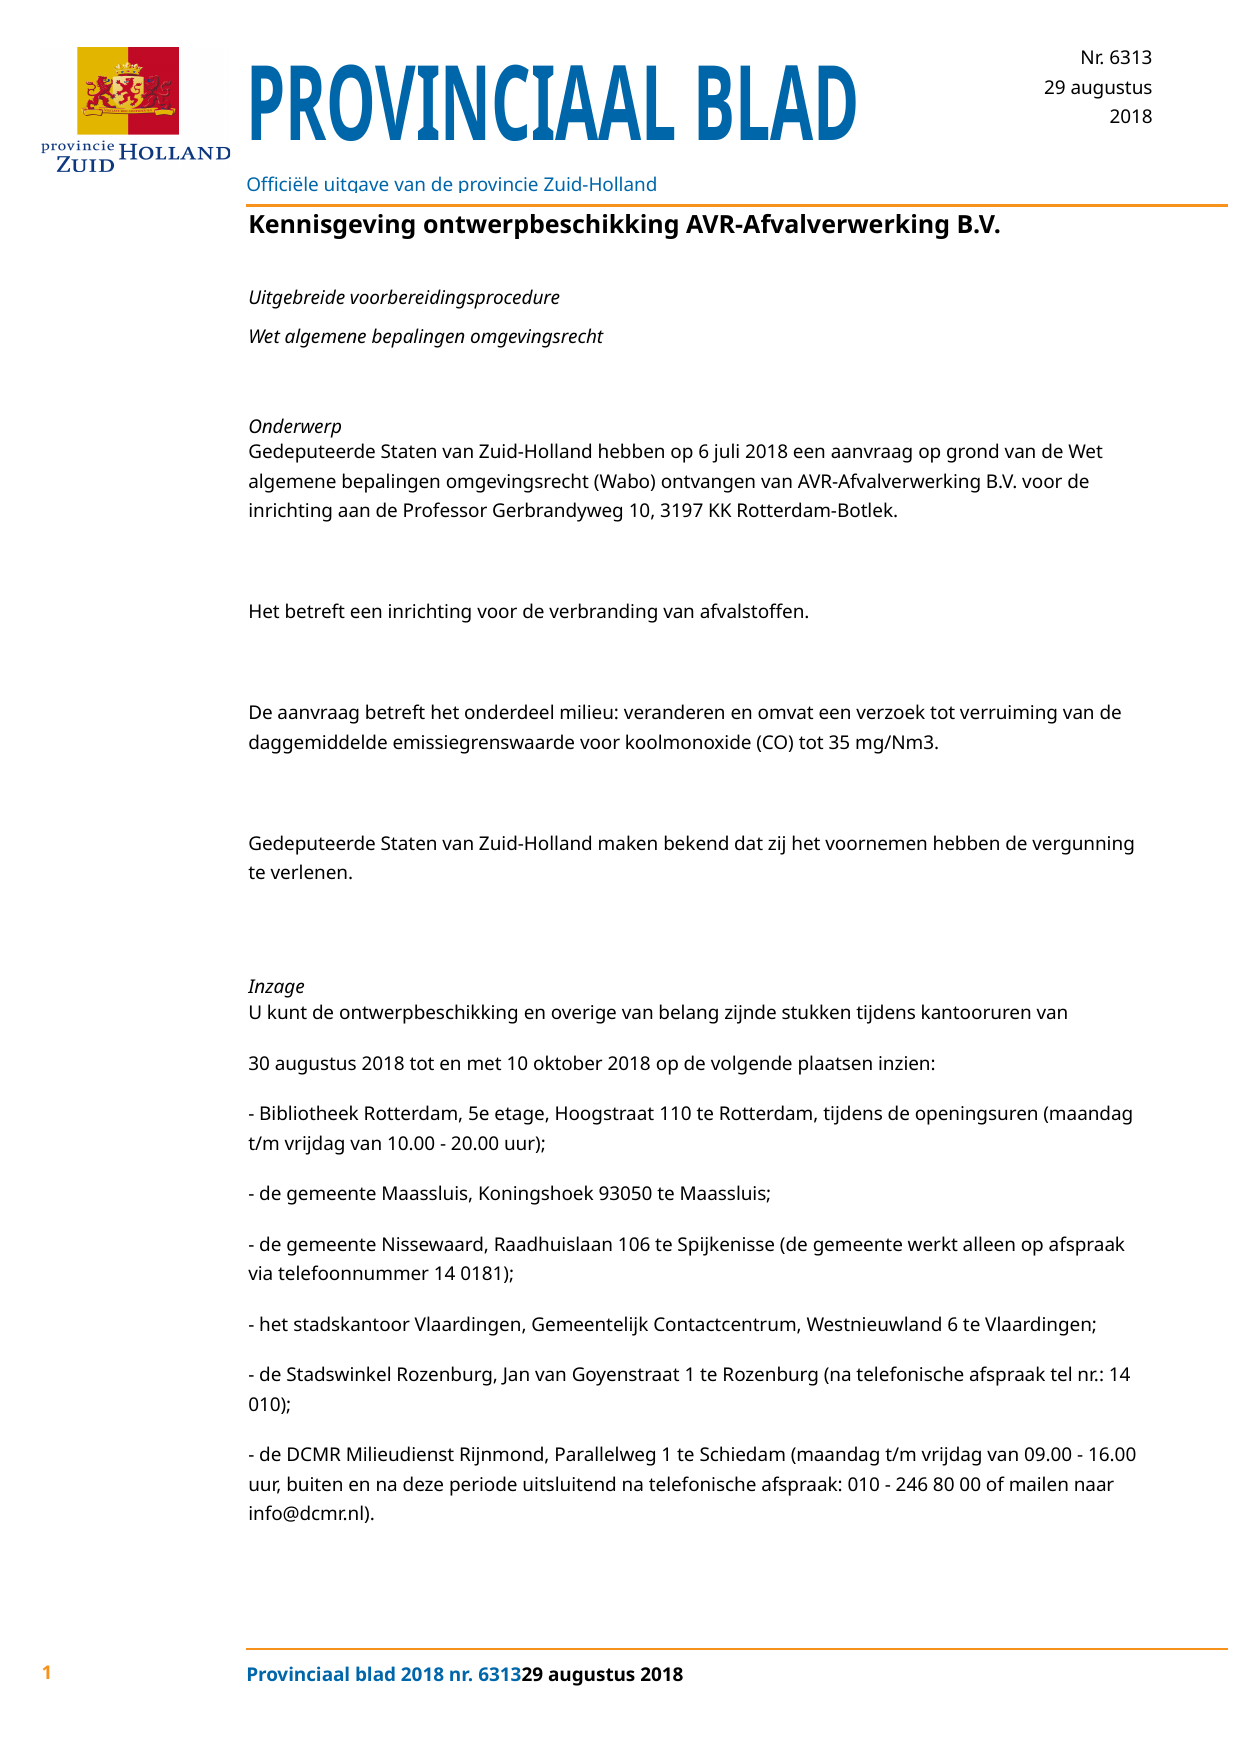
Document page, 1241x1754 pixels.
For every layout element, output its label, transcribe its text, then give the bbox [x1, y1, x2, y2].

text - de gemeente Maassluis, Koningshoek 93050 te Maassluis; [248, 1180, 1152, 1206]
text - de gemeente Nissewaard, Raadhuislaan 106 te Spijkenisse (de gemeente werkt alleen op afspraak via telefoonnummer 14 0181); [248, 1231, 1152, 1286]
text - het stadskantoor Vlaardingen, Gemeentelijk Contactcentrum, Westnieuwland 6 te Vlaardingen; [248, 1311, 1152, 1336]
text Gedeputeerde Staten van Zuid-Holland hebben op 6 juli 2018 een aanvraag op grond van de Wet algemene bepalingen omgevingsrecht (Wabo) ontvangen van AVR-Afvalverwerking B.V. voor de inrichting aan de Professor Gerbrandyweg 10, 3197 KK Rotterdam-Botlek. [248, 438, 1152, 523]
text - de DCMR Milieudienst Rijnmond, Parallelweg 1 te Schiedam (maandag t/m vrijdag van 09.00 - 16.00 uur, buiten en na deze periode uitsluitend na telefonische afspraak: 010 - 246 80 00 of mailen naar info@dcmr.nl). [248, 1441, 1152, 1526]
picture [41, 47, 231, 172]
text Wet algemene bepalingen omgevingsrecht [248, 323, 1152, 349]
text Gedeputeerde Staten van Zuid-Holland maken bekend dat zij het voornemen hebben de vergunning te verlenen. [248, 830, 1152, 885]
text - de Stadswinkel Rozenburg, Jan van Goyenstraat 1 te Rozenburg (na telefonische afspraak tel nr.: 14 010); [248, 1361, 1152, 1416]
text Uitgebreide voorbereidingsprocedure [248, 284, 1152, 309]
text 30 augustus 2018 tot en met 10 oktober 2018 op de volgende plaatsen inzien: [248, 1050, 1152, 1076]
text Kennisgeving ontwerpbeschikking AVR-Afvalverwerking B.V. [248, 207, 1152, 241]
text Het betreft een inrichting voor de verbranding van afvalstoffen. [248, 598, 1152, 624]
text U kunt de ontwerpbeschikking en overige van belang zijnde stukken tijdens kantooruren van [248, 999, 1152, 1025]
text Inzage [248, 974, 1152, 999]
text - Bibliotheek Rotterdam, 5e etage, Hoogstraat 110 te Rotterdam, tijdens de openingsuren (maandag t/m vrijdag van 10.00 - 20.00 uur); [248, 1100, 1152, 1156]
text Onderwerp [248, 413, 1152, 438]
text De aanvraag betreft het onderdeel milieu: veranderen en omvat een verzoek tot verruiming van de daggemiddelde emissiegrenswaarde voor koolmonoxide (CO) tot 35 mg/Nm3. [248, 699, 1152, 755]
